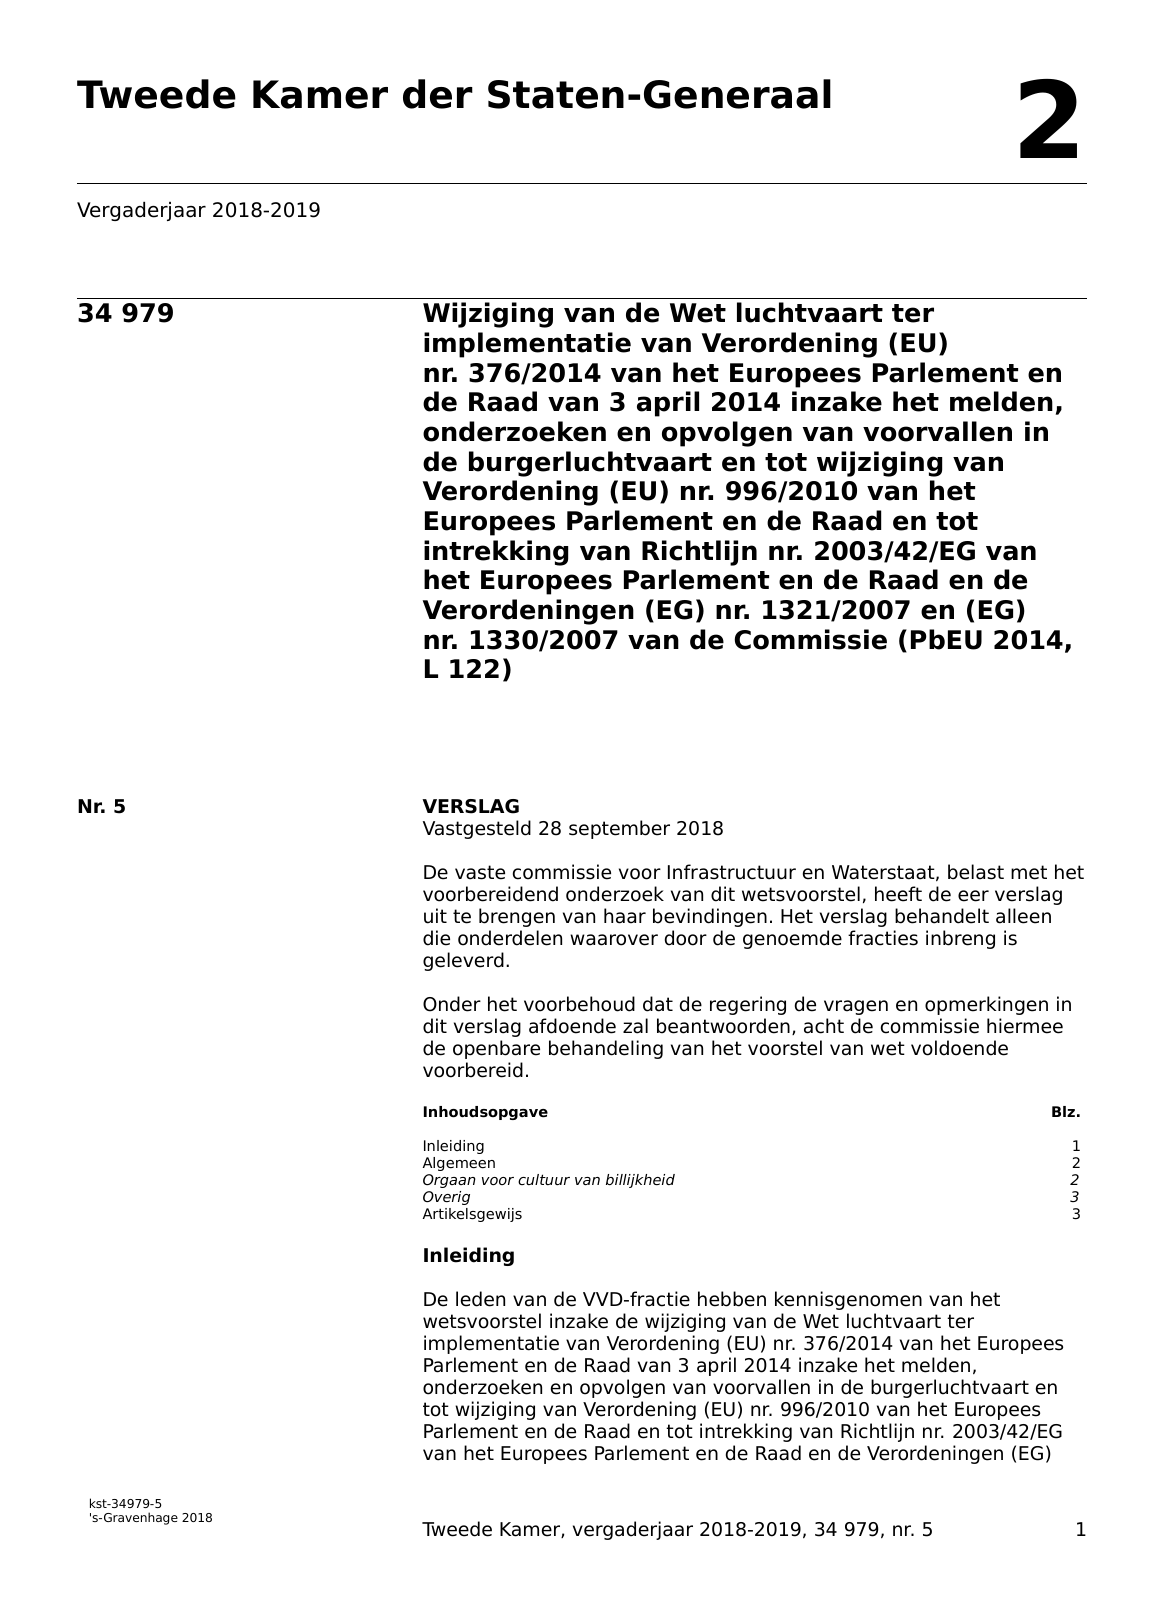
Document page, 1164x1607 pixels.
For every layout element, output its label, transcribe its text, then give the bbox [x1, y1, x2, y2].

subtitle 34 979 Wijziging van de Wet luchtvaart ter implementatie van Verordening (EU) nr. 376/2014 van het Europees Parlement en de Raad van 3 april 2014 inzake het melden, onderzoeken en opvolgen van voorvallen in de burgerluchtvaart en tot wijziging van Verordening (EU) nr. 996/2010 van het Europees Parlement en de Raad en tot intrekking van Richtlijn nr. 2003/42/EG van het Europees Parlement en de Raad en de Verordeningen (EG) nr. 1321/2007 en (EG) nr. 1330/2007 van de Commissie (PbEU 2014, L 122) [77, 299, 1087, 685]
table_cell [422, 1121, 1028, 1138]
text Onder het voorbehoud dat de regering de vragen en opmerkingen in dit verslag afdoende zal beantwoorden, acht de commissie hiermee de openbare behandeling van het voorstel van wet voldoende voorbereid. [422, 994, 1087, 1082]
table_header 2 [886, 59, 1087, 183]
table_cell Overig [422, 1189, 1028, 1206]
table_cell 1 [1028, 1138, 1087, 1155]
table_header Blz. [1028, 1104, 1087, 1121]
table_cell Vergaderjaar 2018-2019 [77, 184, 1087, 298]
text De vaste commissie voor Infrastructuur en Waterstaat, belast met het voorbereidend onderzoek van dit wetsvoorstel, heeft de eer verslag uit te brengen van haar bevindingen. Het verslag behandelt alleen die onderdelen waarover door de genoemde fracties inbreng is geleverd. [422, 862, 1087, 972]
table_cell 3 [1028, 1189, 1087, 1206]
table_cell 3 [1028, 1206, 1087, 1223]
text kst-34979-5 [88, 1497, 323, 1511]
text De leden van de VVD-fractie hebben kennisgenomen van het wetsvoorstel inzake de wijziging van de Wet luchtvaart ter implementatie van Verordening (EU) nr. 376/2014 van het Europees Parlement en de Raad van 3 april 2014 inzake het melden, onderzoeken en opvolgen van voorvallen in de burgerluchtvaart en tot wijziging van Verordening (EU) nr. 996/2010 van het Europees Parlement en de Raad en tot intrekking van Richtlijn nr. 2003/42/EG van het Europees Parlement en de Raad en de Verordeningen (EG) [422, 1289, 1087, 1465]
text Vastgesteld 28 september 2018 [422, 818, 1087, 840]
table_cell 2 [1028, 1155, 1087, 1172]
subtitle Inleiding [422, 1245, 1087, 1267]
table_cell 2 [1028, 1172, 1087, 1189]
table_header Tweede Kamer der Staten-Generaal [77, 59, 886, 183]
subtitle Nr. 5 VERSLAG [77, 796, 1087, 818]
text 's-Gravenhage 2018 [88, 1511, 323, 1525]
table_cell Inleiding [422, 1138, 1028, 1155]
table_header Inhoudsopgave [422, 1104, 1028, 1121]
table_cell Artikelsgewijs [422, 1206, 1028, 1223]
table_cell Orgaan voor cultuur van billijkheid [422, 1172, 1028, 1189]
table_cell Algemeen [422, 1155, 1028, 1172]
table_cell [1028, 1121, 1087, 1138]
